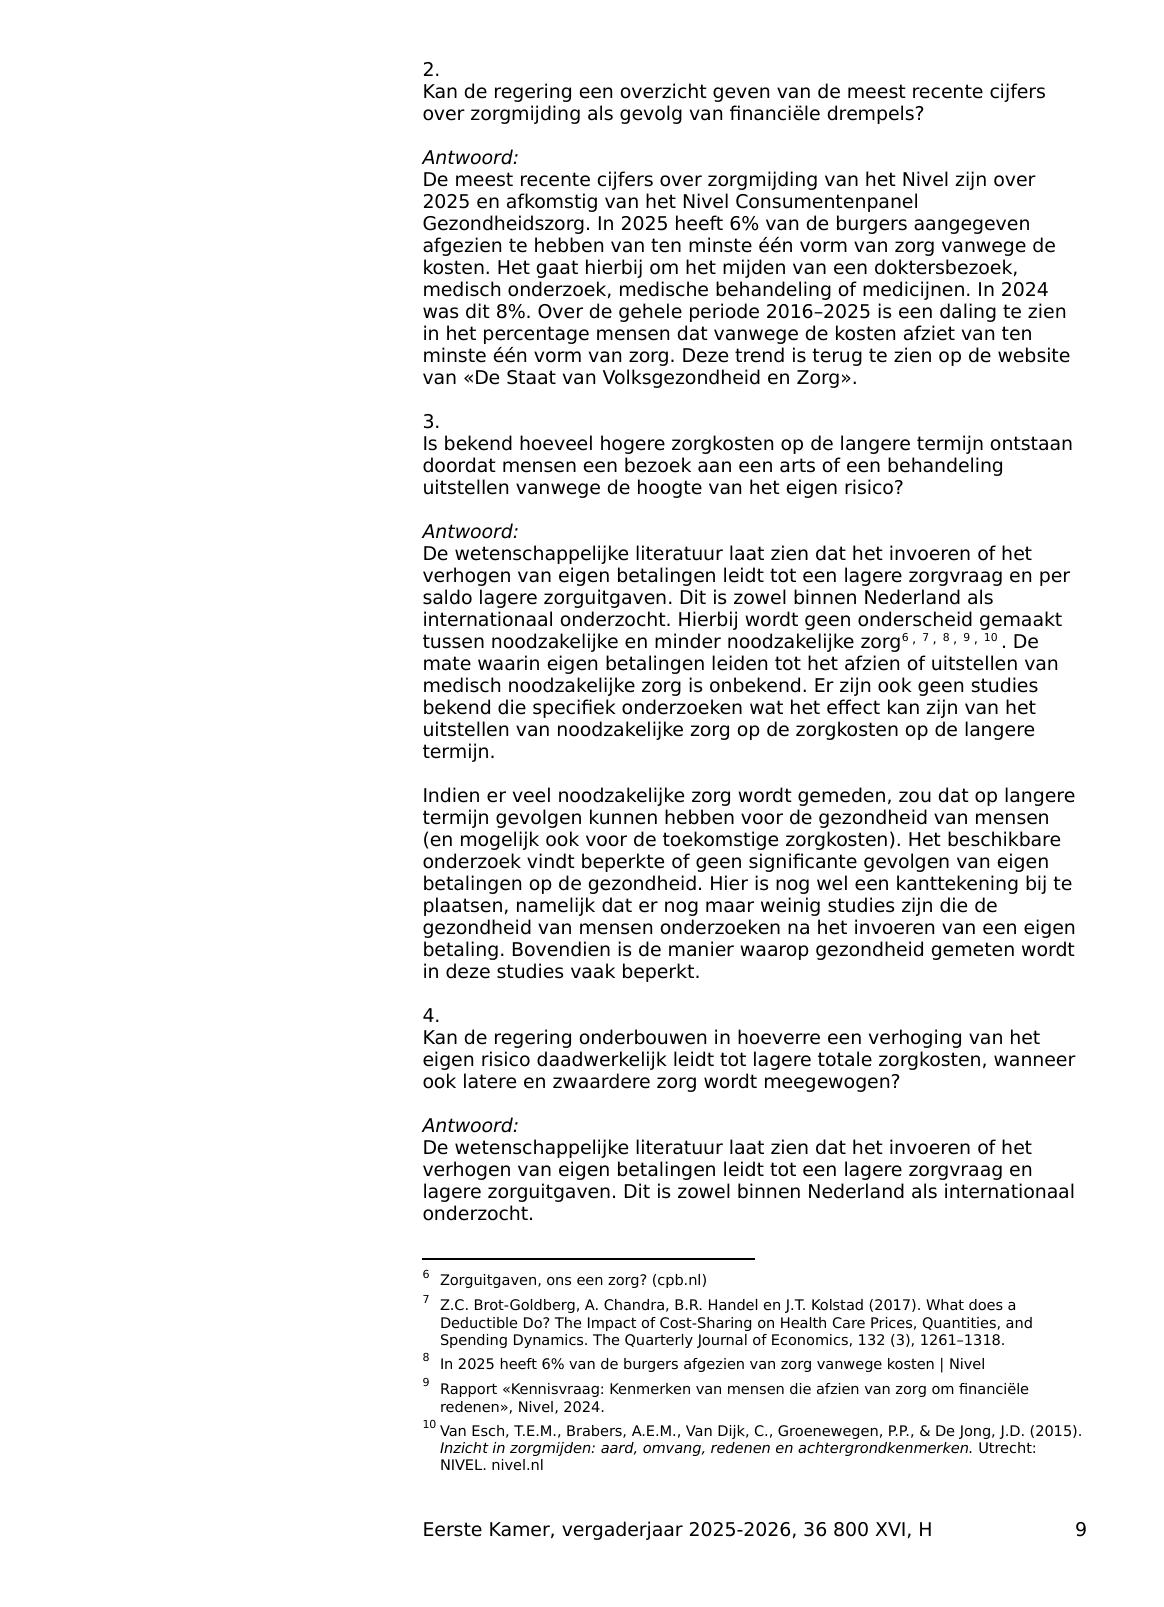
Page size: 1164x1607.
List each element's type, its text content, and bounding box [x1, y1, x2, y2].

text Is bekend hoeveel hogere zorgkosten op de langere termijn ontstaan doordat mensen een bezoek aan een arts of een behandeling uitstellen vanwege de hoogte van het eigen risico? [422, 433, 1087, 499]
text Rapport «Kennisvraag: Kenmerken van mensen die afzien van zorg om financiële redenen», Nivel, 2024. [422, 1377, 1087, 1416]
text Kan de regering een overzicht geven van de meest recente cijfers over zorgmijding als gevolg van financiële drempels? [422, 81, 1087, 125]
text In 2025 heeft 6% van de burgers afgezien van zorg vanwege kosten | Nivel [422, 1352, 1087, 1374]
text Antwoord: [422, 1115, 1087, 1137]
text Antwoord: [422, 521, 1087, 543]
text Van Esch, T.E.M., Brabers, A.E.M., Van Dijk, C., Groenewegen, P.P., & De Jong, J.D. (2015). Inzicht in zorgmijden: aard, omvang, redenen en achtergrondkenmerken. Utrecht: NIVEL. nivel.nl [422, 1418, 1087, 1474]
text De wetenschappelijke literatuur laat zien dat het invoeren of het verhogen van eigen betalingen leidt tot een lagere zorgvraag en per saldo lagere zorguitgaven. Dit is zowel binnen Nederland als internationaal onderzocht. Hierbij wordt geen onderscheid gemaakt tussen noodzakelijke en minder noodzakelijke zorg, , , , . De mate waarin eigen betalingen leiden tot het afzien of uitstellen van medisch noodzakelijke zorg is onbekend. Er zijn ook geen studies bekend die specifiek onderzoeken wat het effect kan zijn van het uitstellen van noodzakelijke zorg op de zorgkosten op de langere termijn. [422, 543, 1087, 763]
text Zorguitgaven, ons een zorg? (cpb.nl) [422, 1268, 1087, 1290]
text Indien er veel noodzakelijke zorg wordt gemeden, zou dat op langere termijn gevolgen kunnen hebben voor de gezondheid van mensen (en mogelijk ook voor de toekomstige zorgkosten). Het beschikbare onderzoek vindt beperkte of geen significante gevolgen van eigen betalingen op de gezondheid. Hier is nog wel een kanttekening bij te plaatsen, namelijk dat er nog maar weinig studies zijn die de gezondheid van mensen onderzoeken na het invoeren van een eigen betaling. Bovendien is de manier waarop gezondheid gemeten wordt in deze studies vaak beperkt. [422, 785, 1087, 983]
text 2. [422, 59, 1087, 81]
text 4. [422, 1005, 1087, 1027]
text De meest recente cijfers over zorgmijding van het Nivel zijn over 2025 en afkomstig van het Nivel Consumentenpanel Gezondheidszorg. In 2025 heeft 6% van de burgers aangegeven afgezien te hebben van ten minste één vorm van zorg vanwege de kosten. Het gaat hierbij om het mijden van een doktersbezoek, medisch onderzoek, medische behandeling of medicijnen. In 2024 was dit 8%. Over de gehele periode 2016–2025 is een daling te zien in het percentage mensen dat vanwege de kosten afziet van ten minste één vorm van zorg. Deze trend is terug te zien op de website van «De Staat van Volksgezondheid en Zorg». [422, 169, 1087, 389]
text De wetenschappelijke literatuur laat zien dat het invoeren of het verhogen van eigen betalingen leidt tot een lagere zorgvraag en lagere zorguitgaven. Dit is zowel binnen Nederland als internationaal onderzocht. [422, 1137, 1087, 1225]
text 3. [422, 411, 1087, 433]
text Kan de regering onderbouwen in hoeverre een verhoging van het eigen risico daadwerkelijk leidt tot lagere totale zorgkosten, wanneer ook latere en zwaardere zorg wordt meegewogen? [422, 1027, 1087, 1093]
text Antwoord: [422, 147, 1087, 169]
text Z.C. Brot-Goldberg, A. Chandra, B.R. Handel en J.T. Kolstad (2017). What does a Deductible Do? The Impact of Cost-Sharing on Health Care Prices, Quantities, and Spending Dynamics. The Quarterly Journal of Economics, 132 (3), 1261–1318. [422, 1293, 1087, 1349]
